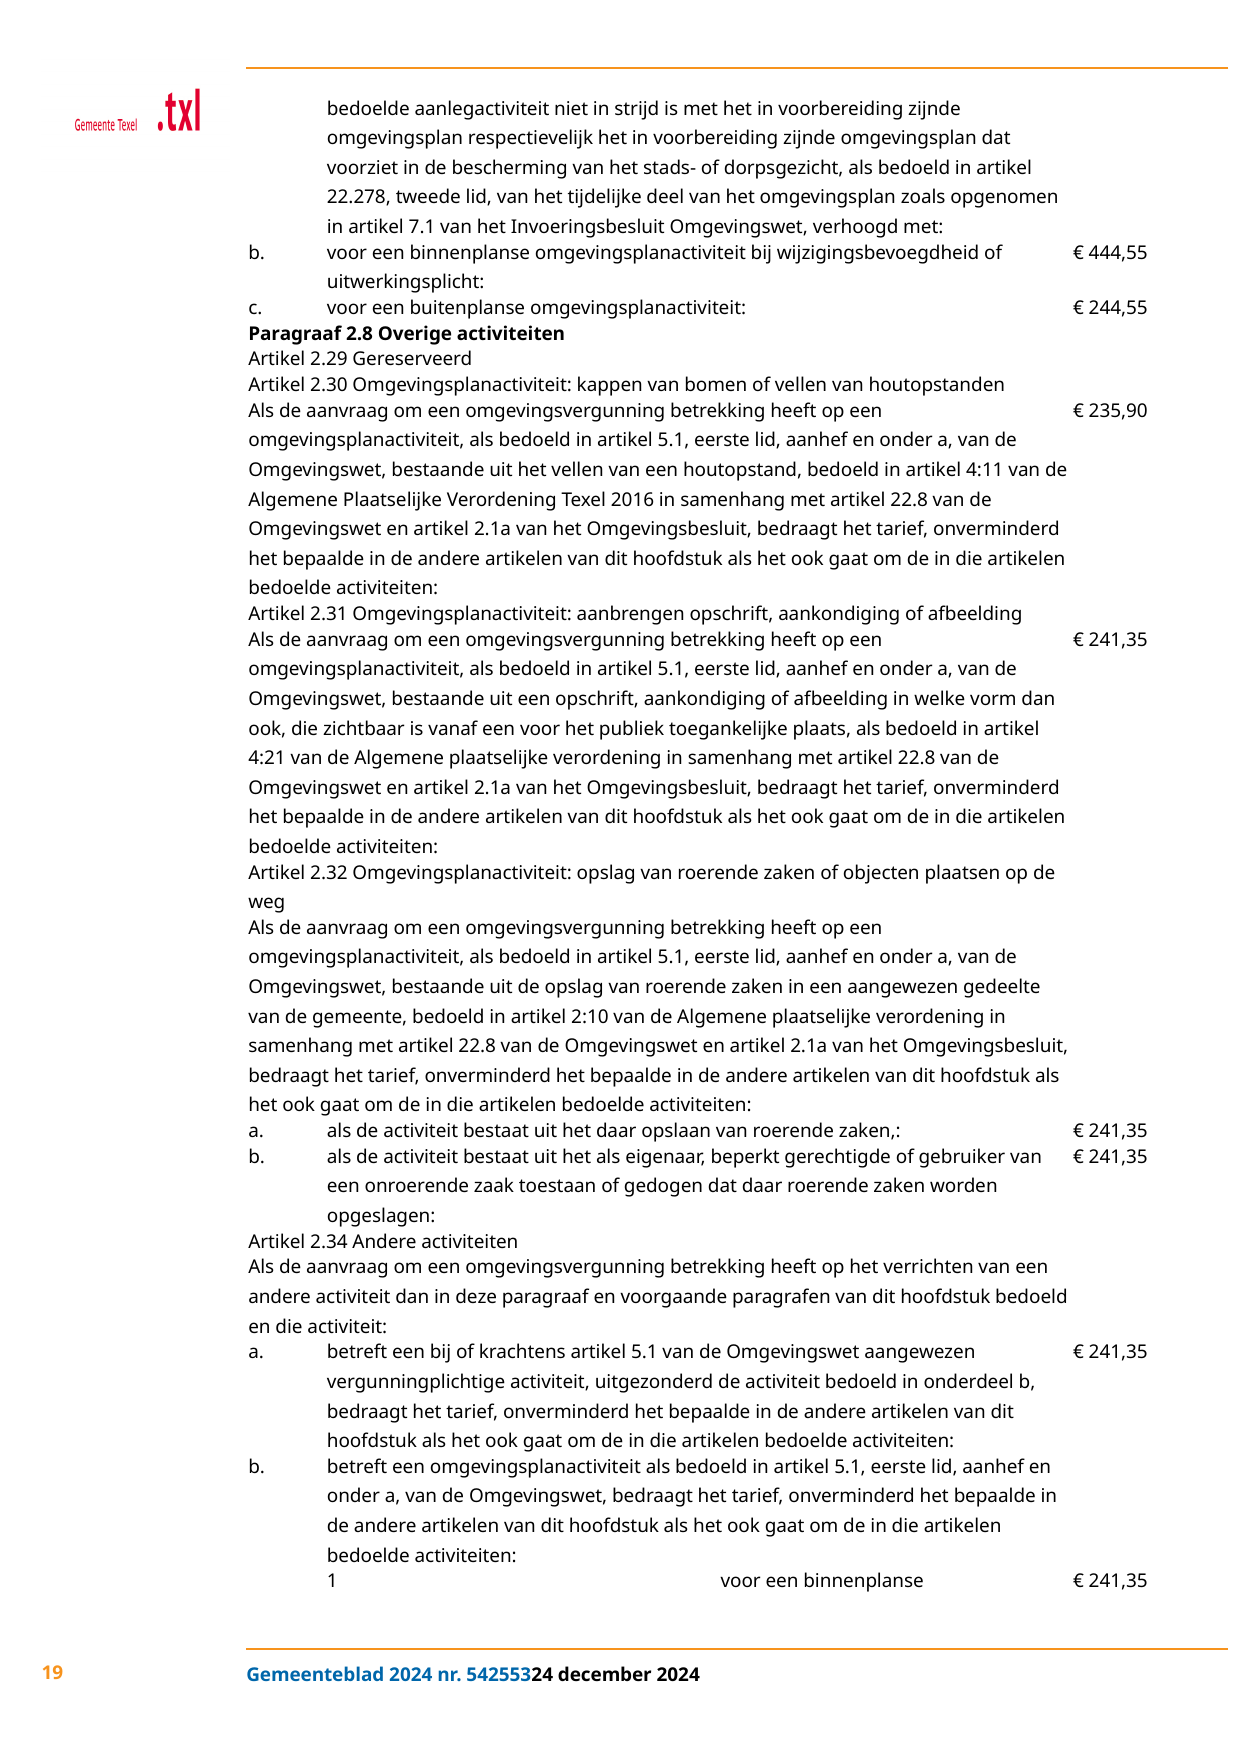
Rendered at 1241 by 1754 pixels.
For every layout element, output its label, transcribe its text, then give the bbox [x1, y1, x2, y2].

table_cell 1 [327, 1568, 720, 1593]
table_cell € 235,90 [1073, 397, 1152, 600]
table_cell [1073, 1254, 1152, 1339]
table_cell b. [248, 1453, 327, 1568]
table_cell als de activiteit bestaat uit het als eigenaar, beperkt gerechtigde of gebruiker van een onroerende zaak toestaan of gedogen dat daar roerende zaken worden opgeslagen: [327, 1143, 1073, 1228]
table_cell € 241,35 [1073, 1118, 1152, 1143]
table_cell Als de aanvraag om een omgevingsvergunning betrekking heeft op het verrichten van een andere activiteit dan in deze paragraaf en voorgaande paragrafen van dit hoofdstuk bedoeld en die activiteit: [248, 1254, 1073, 1339]
table_cell [1073, 600, 1152, 626]
table_cell € 241,35 [1073, 1143, 1152, 1228]
table_cell [248, 1568, 327, 1593]
table_cell € 241,35 [1073, 626, 1152, 859]
table_cell [1073, 371, 1152, 397]
table_cell [1073, 95, 1152, 239]
table_cell Artikel 2.31 Omgevingsplanactiviteit: aanbrengen opschrift, aankondiging of afbeelding [248, 600, 1073, 626]
table_cell [1073, 914, 1152, 1117]
table_cell Als de aanvraag om een omgevingsvergunning betrekking heeft op een omgevingsplanactiviteit, als bedoeld in artikel 5.1, eerste lid, aanhef en onder a, van de Omgevingswet, bestaande uit het vellen van een houtopstand, bedoeld in artikel 4:11 van de Algemene Plaatselijke Verordening Texel 2016 in samenhang met artikel 22.8 van de Omgevingswet en artikel 2.1a van het Omgevingsbesluit, bedraagt het tarief, onverminderd het bepaalde in de andere artikelen van dit hoofdstuk als het ook gaat om de in die artikelen bedoelde activiteiten: [248, 397, 1073, 600]
table_cell a. [248, 1118, 327, 1143]
table_cell Paragraaf 2.8 Overige activiteiten [248, 320, 1152, 346]
table_cell [1073, 346, 1152, 371]
table_cell voor een binnenplanse [720, 1568, 1073, 1593]
table_cell voor een binnenplanse omgevingsplanactiviteit bij wijzigingsbevoegdheid of uitwerkingsplicht: [327, 239, 1073, 294]
table_cell c. [248, 294, 327, 320]
table_cell b. [248, 239, 327, 294]
table_cell betreft een bij of krachtens artikel 5.1 van de Omgevingswet aangewezen vergunningplichtige activiteit, uitgezonderd de activiteit bedoeld in onderdeel b, bedraagt het tarief, onverminderd het bepaalde in de andere artikelen van dit hoofdstuk als het ook gaat om de in die artikelen bedoelde activiteiten: [327, 1339, 1073, 1453]
table_cell Artikel 2.30 Omgevingsplanactiviteit: kappen van bomen of vellen van houtopstanden [248, 371, 1073, 397]
table_cell [1073, 859, 1152, 914]
table_cell als de activiteit bestaat uit het daar opslaan van roerende zaken,: [327, 1118, 1073, 1143]
table_cell Als de aanvraag om een omgevingsvergunning betrekking heeft op een omgevingsplanactiviteit, als bedoeld in artikel 5.1, eerste lid, aanhef en onder a, van de Omgevingswet, bestaande uit de opslag van roerende zaken in een aangewezen gedeelte van de gemeente, bedoeld in artikel 2:10 van de Algemene plaatselijke verordening in samenhang met artikel 22.8 van de Omgevingswet en artikel 2.1a van het Omgevingsbesluit, bedraagt het tarief, onverminderd het bepaalde in de andere artikelen van dit hoofdstuk als het ook gaat om de in die artikelen bedoelde activiteiten: [248, 914, 1073, 1117]
table_cell € 241,35 [1073, 1568, 1152, 1593]
table_cell € 444,55 [1073, 239, 1152, 294]
table_cell bedoelde aanlegactiviteit niet in strijd is met het in voorbereiding zijnde omgevingsplan respectievelijk het in voorbereiding zijnde omgevingsplan dat voorziet in de bescherming van het stads- of dorpsgezicht, als bedoeld in artikel 22.278, tweede lid, van het tijdelijke deel van het omgevingsplan zoals opgenomen in artikel 7.1 van het Invoeringsbesluit Omgevingswet, verhoogd met: [327, 95, 1073, 239]
table_cell € 244,55 [1073, 294, 1152, 320]
table_cell [1073, 1228, 1152, 1254]
table_cell Artikel 2.29 Gereserveerd [248, 346, 1073, 371]
table_cell Artikel 2.34 Andere activiteiten [248, 1228, 1073, 1254]
table_cell € 241,35 [1073, 1339, 1152, 1453]
table_cell a. [248, 1339, 327, 1453]
table_cell b. [248, 1143, 327, 1228]
table_cell [1073, 1453, 1152, 1568]
picture [41, 47, 231, 172]
table_cell Als de aanvraag om een omgevingsvergunning betrekking heeft op een omgevingsplanactiviteit, als bedoeld in artikel 5.1, eerste lid, aanhef en onder a, van de Omgevingswet, bestaande uit een opschrift, aankondiging of afbeelding in welke vorm dan ook, die zichtbaar is vanaf een voor het publiek toegankelijke plaats, als bedoeld in artikel 4:21 van de Algemene plaatselijke verordening in samenhang met artikel 22.8 van de Omgevingswet en artikel 2.1a van het Omgevingsbesluit, bedraagt het tarief, onverminderd het bepaalde in de andere artikelen van dit hoofdstuk als het ook gaat om de in die artikelen bedoelde activiteiten: [248, 626, 1073, 859]
table_cell betreft een omgevingsplanactiviteit als bedoeld in artikel 5.1, eerste lid, aanhef en onder a, van de Omgevingswet, bedraagt het tarief, onverminderd het bepaalde in de andere artikelen van dit hoofdstuk als het ook gaat om de in die artikelen bedoelde activiteiten: [327, 1453, 1073, 1568]
table_cell voor een buitenplanse omgevingsplanactiviteit: [327, 294, 1073, 320]
table_cell Artikel 2.32 Omgevingsplanactiviteit: opslag van roerende zaken of objecten plaatsen op de weg [248, 859, 1073, 914]
table_cell [248, 95, 327, 239]
